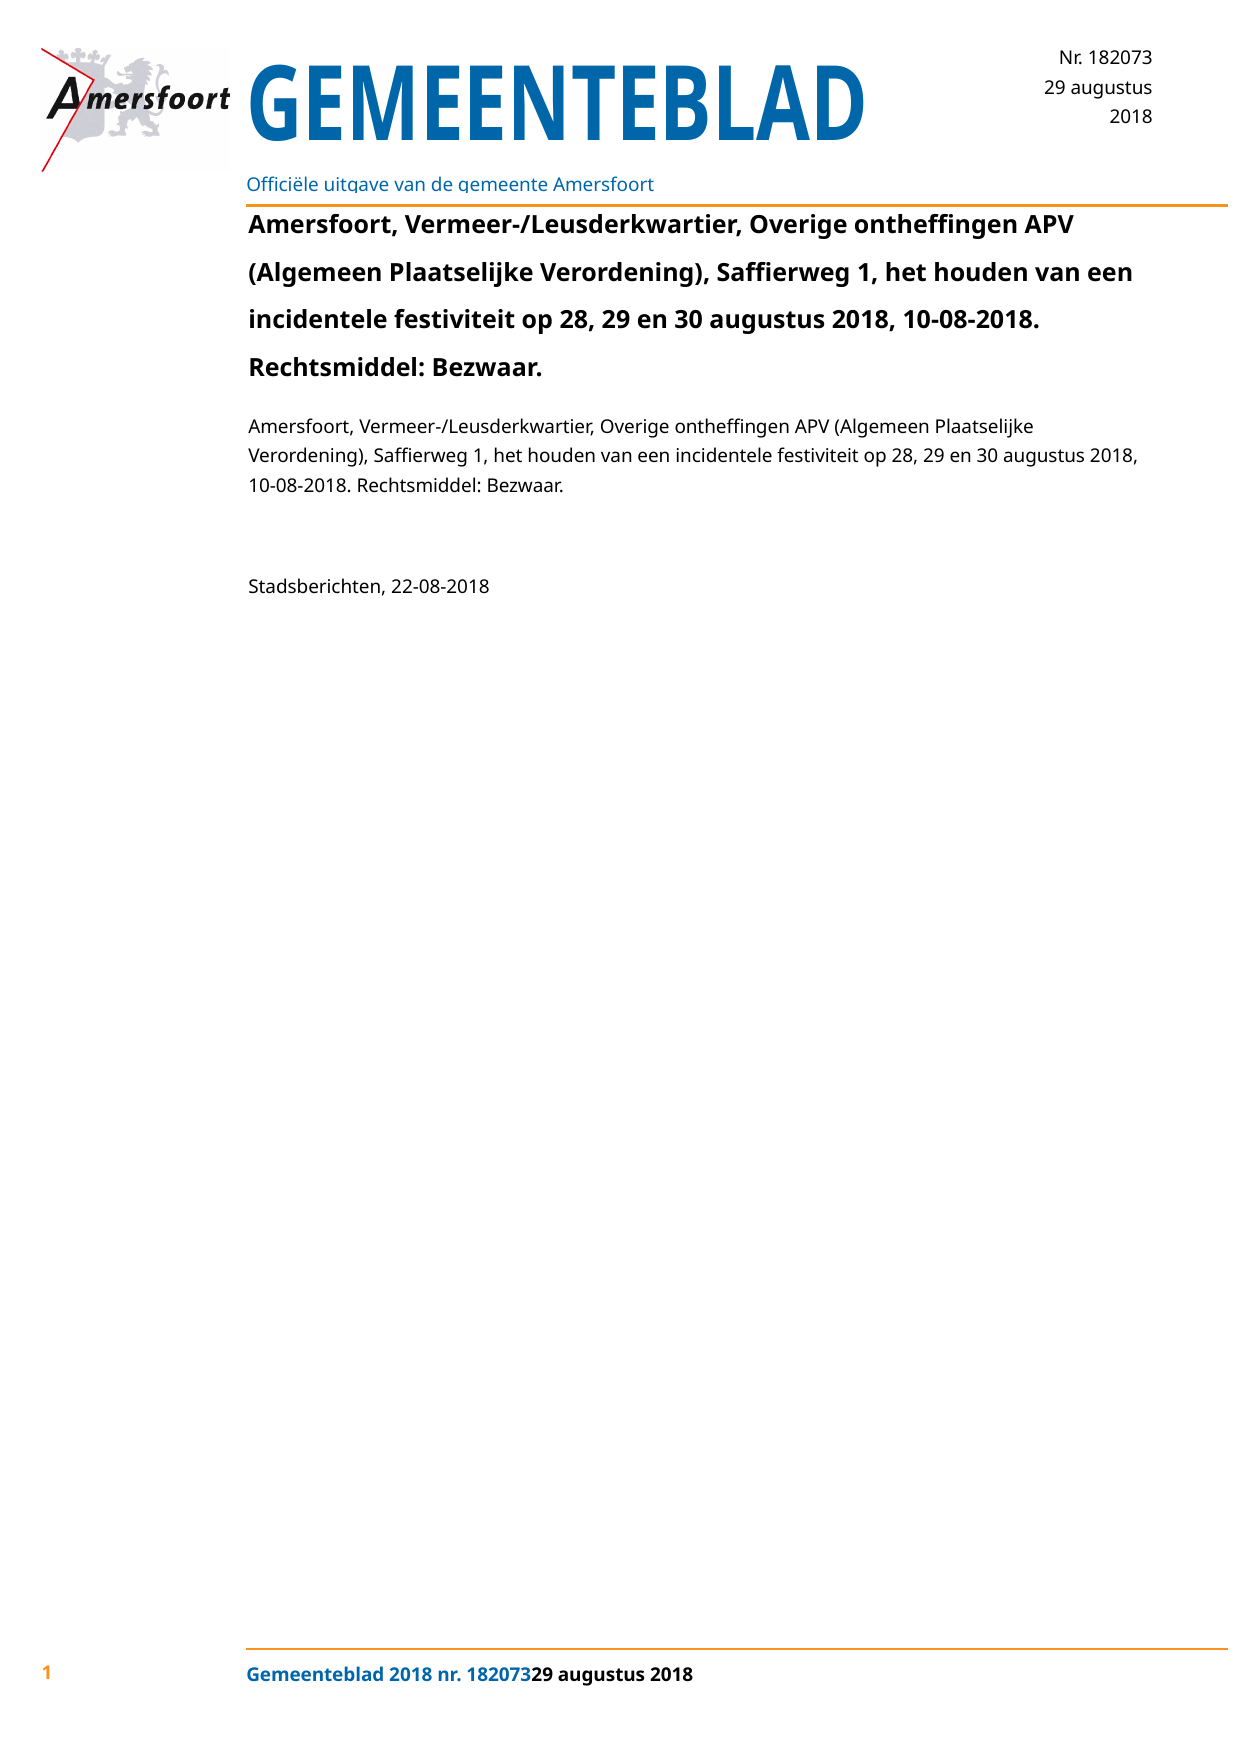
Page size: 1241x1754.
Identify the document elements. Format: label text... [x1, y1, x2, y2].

text Stadsberichten, 22-08-2018 [248, 573, 1152, 599]
text Amersfoort, Vermeer-/Leusderkwartier, Overige ontheffingen APV (Algemeen Plaatselijke Verordening), Saffierweg 1, het houden van een incidentele festiviteit op 28, 29 en 30 augustus 2018, 10-08-2018. Rechtsmiddel: Bezwaar. [248, 413, 1152, 498]
text Amersfoort, Vermeer-/Leusderkwartier, Overige ontheffingen APV (Algemeen Plaatselijke Verordening), Saffierweg 1, het houden van een incidentele festiviteit op 28, 29 en 30 augustus 2018, 10-08-2018. Rechtsmiddel: Bezwaar. [248, 207, 1152, 384]
picture [41, 47, 231, 172]
